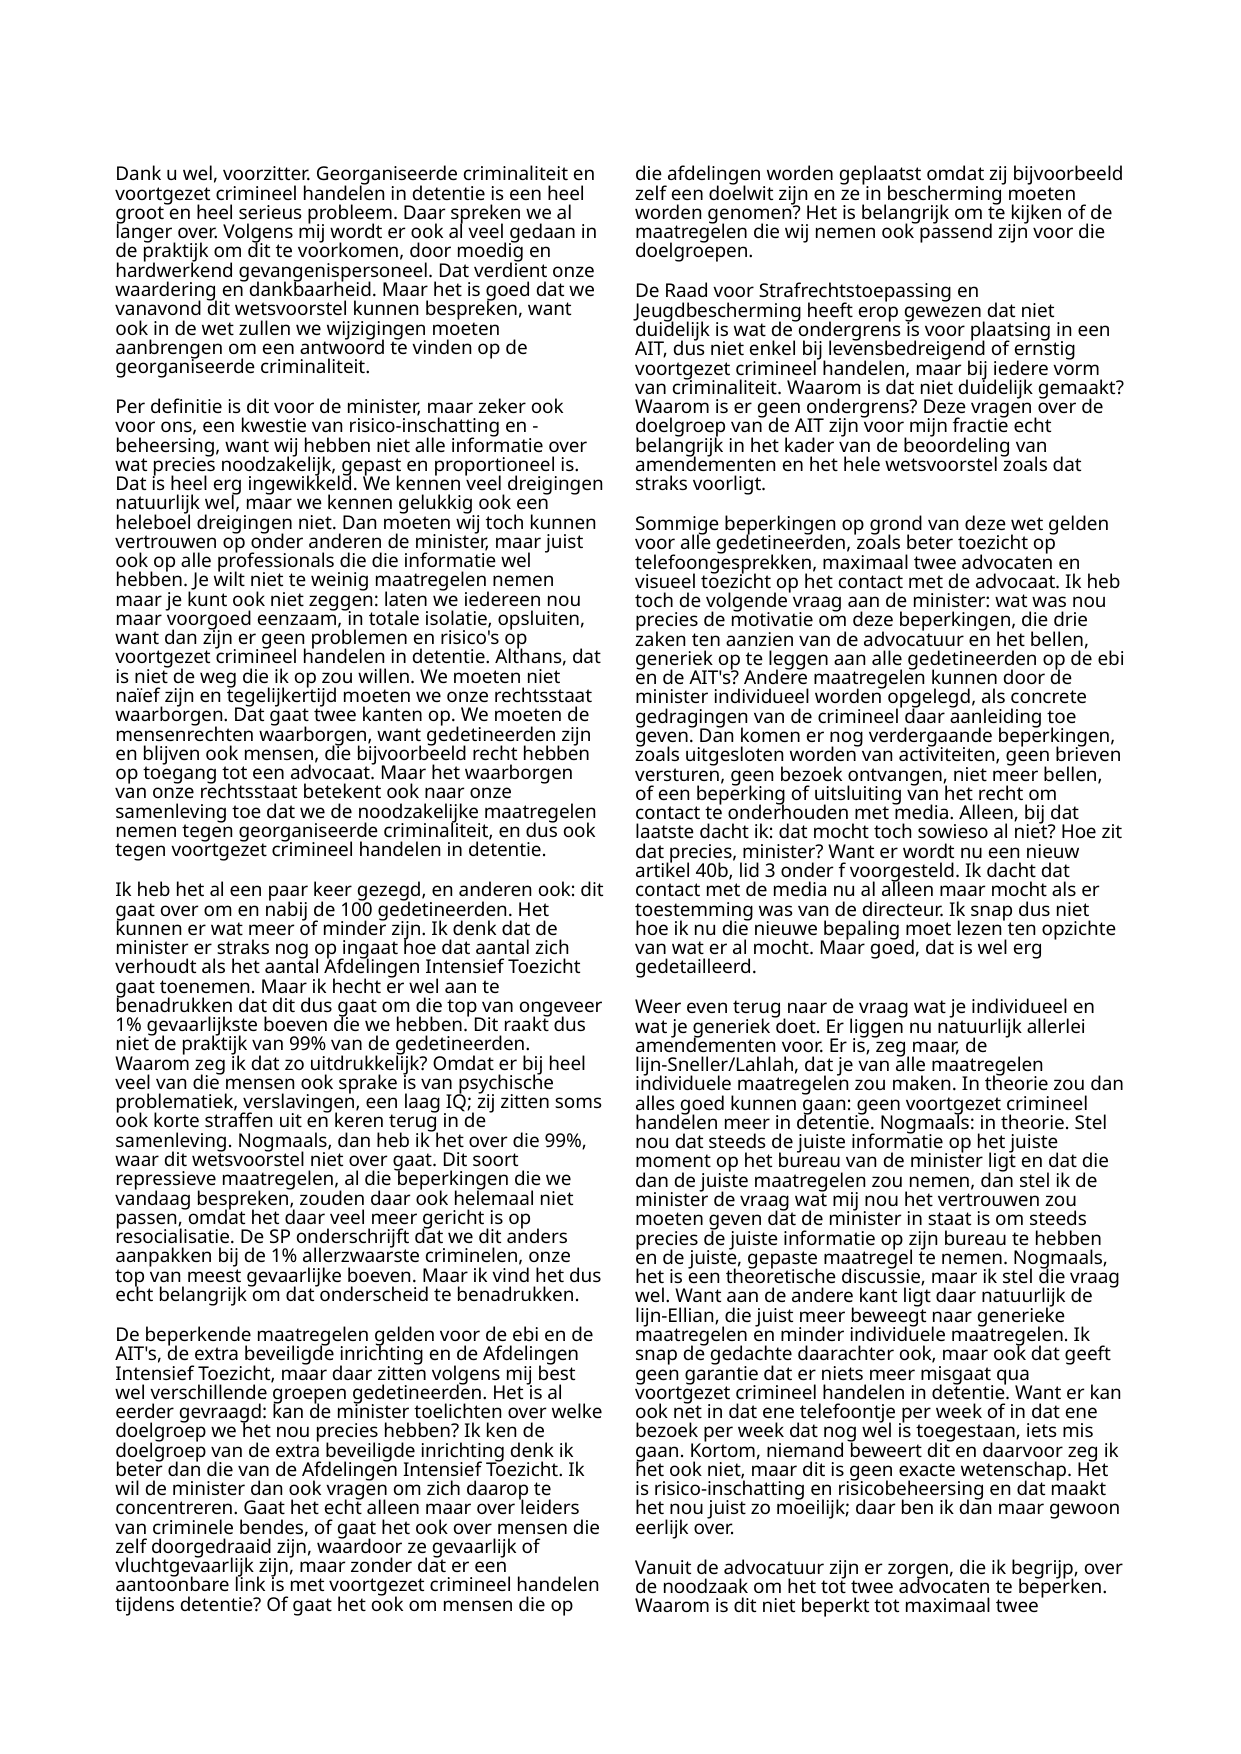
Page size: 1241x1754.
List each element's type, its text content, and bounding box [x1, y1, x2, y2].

text Weer even terug naar de vraag wat je individueel en wat je generiek doet. Er liggen nu natuurlijk allerlei amendementen voor. Er is, zeg maar, de lijn-Sneller/Lahlah, dat je van alle maatregelen individuele maatregelen zou maken. In theorie zou dan alles goed kunnen gaan: geen voortgezet crimineel handelen meer in detentie. Nogmaals: in theorie. Stel nou dat steeds de juiste informatie op het juiste moment op het bureau van de minister ligt en dat die dan de juiste maatregelen zou nemen, dan stel ik de minister de vraag wat mij nou het vertrouwen zou moeten geven dat de minister in staat is om steeds precies de juiste informatie op zijn bureau te hebben en de juiste, gepaste maatregel te nemen. Nogmaals, het is een theoretische discussie, maar ik stel die vraag wel. Want aan de andere kant ligt daar natuurlijk de lijn-Ellian, die juist meer beweegt naar generieke maatregelen en minder individuele maatregelen. Ik snap de gedachte daarachter ook, maar ook dat geeft geen garantie dat er niets meer misgaat qua voortgezet crimineel handelen in detentie. Want er kan ook net in dat ene telefoontje per week of in dat ene bezoek per week dat nog wel is toegestaan, iets mis gaan. Kortom, niemand beweert dit en daarvoor zeg ik het ook niet, maar dit is geen exacte wetenschap. Het is risico-inschatting en risicobeheersing en dat maakt het nou juist zo moeilijk; daar ben ik dan maar gewoon eerlijk over. [635, 998, 1125, 1538]
text Sommige beperkingen op grond van deze wet gelden voor alle gedetineerden, zoals beter toezicht op telefoongesprekken, maximaal twee advocaten en visueel toezicht op het contact met de advocaat. Ik heb toch de volgende vraag aan de minister: wat was nou precies de motivatie om deze beperkingen, die drie zaken ten aanzien van de advocatuur en het bellen, generiek op te leggen aan alle gedetineerden op de ebi en de AIT's? Andere maatregelen kunnen door de minister individueel worden opgelegd, als concrete gedragingen van de crimineel daar aanleiding toe geven. Dan komen er nog verdergaande beperkingen, zoals uitgesloten worden van activiteiten, geen brieven versturen, geen bezoek ontvangen, niet meer bellen, of een beperking of uitsluiting van het recht om contact te onderhouden met media. Alleen, bij dat laatste dacht ik: dat mocht toch sowieso al niet? Hoe zit dat precies, minister? Want er wordt nu een nieuw artikel 40b, lid 3 onder f voorgesteld. Ik dacht dat contact met de media nu al alleen maar mocht als er toestemming was van de directeur. Ik snap dus niet hoe ik nu die nieuwe bepaling moet lezen ten opzichte van wat er al mocht. Maar goed, dat is wel erg gedetailleerd. [635, 515, 1125, 978]
text Per definitie is dit voor de minister, maar zeker ook voor ons, een kwestie van risico-inschatting en -beheersing, want wij hebben niet alle informatie over wat precies noodzakelijk, gepast en proportioneel is. Dat is heel erg ingewikkeld. We kennen veel dreigingen natuurlijk wel, maar we kennen gelukkig ook een heleboel dreigingen niet. Dan moeten wij toch kunnen vertrouwen op onder anderen de minister, maar juist ook op alle professionals die die informatie wel hebben. Je wilt niet te weinig maatregelen nemen maar je kunt ook niet zeggen: laten we iedereen nou maar voorgoed eenzaam, in totale isolatie, opsluiten, want dan zijn er geen problemen en risico's op voortgezet crimineel handelen in detentie. Althans, dat is niet de weg die ik op zou willen. We moeten niet naïef zijn en tegelijkertijd moeten we onze rechtsstaat waarborgen. Dat gaat twee kanten op. We moeten de mensenrechten waarborgen, want gedetineerden zijn en blijven ook mensen, die bijvoorbeeld recht hebben op toegang tot een advocaat. Maar het waarborgen van onze rechtsstaat betekent ook naar onze samenleving toe dat we de noodzakelijke maatregelen nemen tegen georganiseerde criminaliteit, en dus ook tegen voortgezet crimineel handelen in detentie. [115, 398, 605, 861]
text die afdelingen worden geplaatst omdat zij bijvoorbeeld zelf een doelwit zijn en ze in bescherming moeten worden genomen? Het is belangrijk om te kijken of de maatregelen die wij nemen ook passend zijn voor die doelgroepen. [635, 165, 1125, 262]
text Vanuit de advocatuur zijn er zorgen, die ik begrijp, over de noodzaak om het tot twee advocaten te beperken. Waarom is dit niet beperkt tot maximaal twee [635, 1559, 1125, 1616]
text Dank u wel, voorzitter. Georganiseerde criminaliteit en voortgezet crimineel handelen in detentie is een heel groot en heel serieus probleem. Daar spreken we al langer over. Volgens mij wordt er ook al veel gedaan in de praktijk om dit te voorkomen, door moedig en hardwerkend gevangenispersoneel. Dat verdient onze waardering en dankbaarheid. Maar het is goed dat we vanavond dit wetsvoorstel kunnen bespreken, want ook in de wet zullen we wijzigingen moeten aanbrengen om een antwoord te vinden op de georganiseerde criminaliteit. [115, 165, 605, 377]
text Ik heb het al een paar keer gezegd, en anderen ook: dit gaat over om en nabij de 100 gedetineerden. Het kunnen er wat meer of minder zijn. Ik denk dat de minister er straks nog op ingaat hoe dat aantal zich verhoudt als het aantal Afdelingen Intensief Toezicht gaat toenemen. Maar ik hecht er wel aan te benadrukken dat dit dus gaat om die top van ongeveer 1% gevaarlijkste boeven die we hebben. Dit raakt dus niet de praktijk van 99% van de gedetineerden. Waarom zeg ik dat zo uitdrukkelijk? Omdat er bij heel veel van die mensen ook sprake is van psychische problematiek, verslavingen, een laag IQ; zij zitten soms ook korte straffen uit en keren terug in de samenleving. Nogmaals, dan heb ik het over die 99%, waar dit wetsvoorstel niet over gaat. Dit soort repressieve maatregelen, al die beperkingen die we vandaag bespreken, zouden daar ook helemaal niet passen, omdat het daar veel meer gericht is op resocialisatie. De SP onderschrijft dat we dit anders aanpakken bij de 1% allerzwaarste criminelen, onze top van meest gevaarlijke boeven. Maar ik vind het dus echt belangrijk om dat onderscheid te benadrukken. [115, 881, 605, 1305]
text De beperkende maatregelen gelden voor de ebi en de AIT's, de extra beveiligde inrichting en de Afdelingen Intensief Toezicht, maar daar zitten volgens mij best wel verschillende groepen gedetineerden. Het is al eerder gevraagd: kan de minister toelichten over welke doelgroep we het nou precies hebben? Ik ken de doelgroep van de extra beveiligde inrichting denk ik beter dan die van de Afdelingen Intensief Toezicht. Ik wil de minister dan ook vragen om zich daarop te concentreren. Gaat het echt alleen maar over leiders van criminele bendes, of gaat het ook over mensen die zelf doorgedraaid zijn, waardoor ze gevaarlijk of vluchtgevaarlijk zijn, maar zonder dat er een aantoonbare link is met voortgezet crimineel handelen tijdens detentie? Of gaat het ook om mensen die op [115, 1326, 605, 1615]
text De Raad voor Strafrechtstoepassing en Jeugdbescherming heeft erop gewezen dat niet duidelijk is wat de ondergrens is voor plaatsing in een AIT, dus niet enkel bij levensbedreigend of ernstig voortgezet crimineel handelen, maar bij iedere vorm van criminaliteit. Waarom is dat niet duidelijk gemaakt? Waarom is er geen ondergrens? Deze vragen over de doelgroep van de AIT zijn voor mijn fractie echt belangrijk in het kader van de beoordeling van amendementen en het hele wetsvoorstel zoals dat straks voorligt. [635, 282, 1125, 494]
